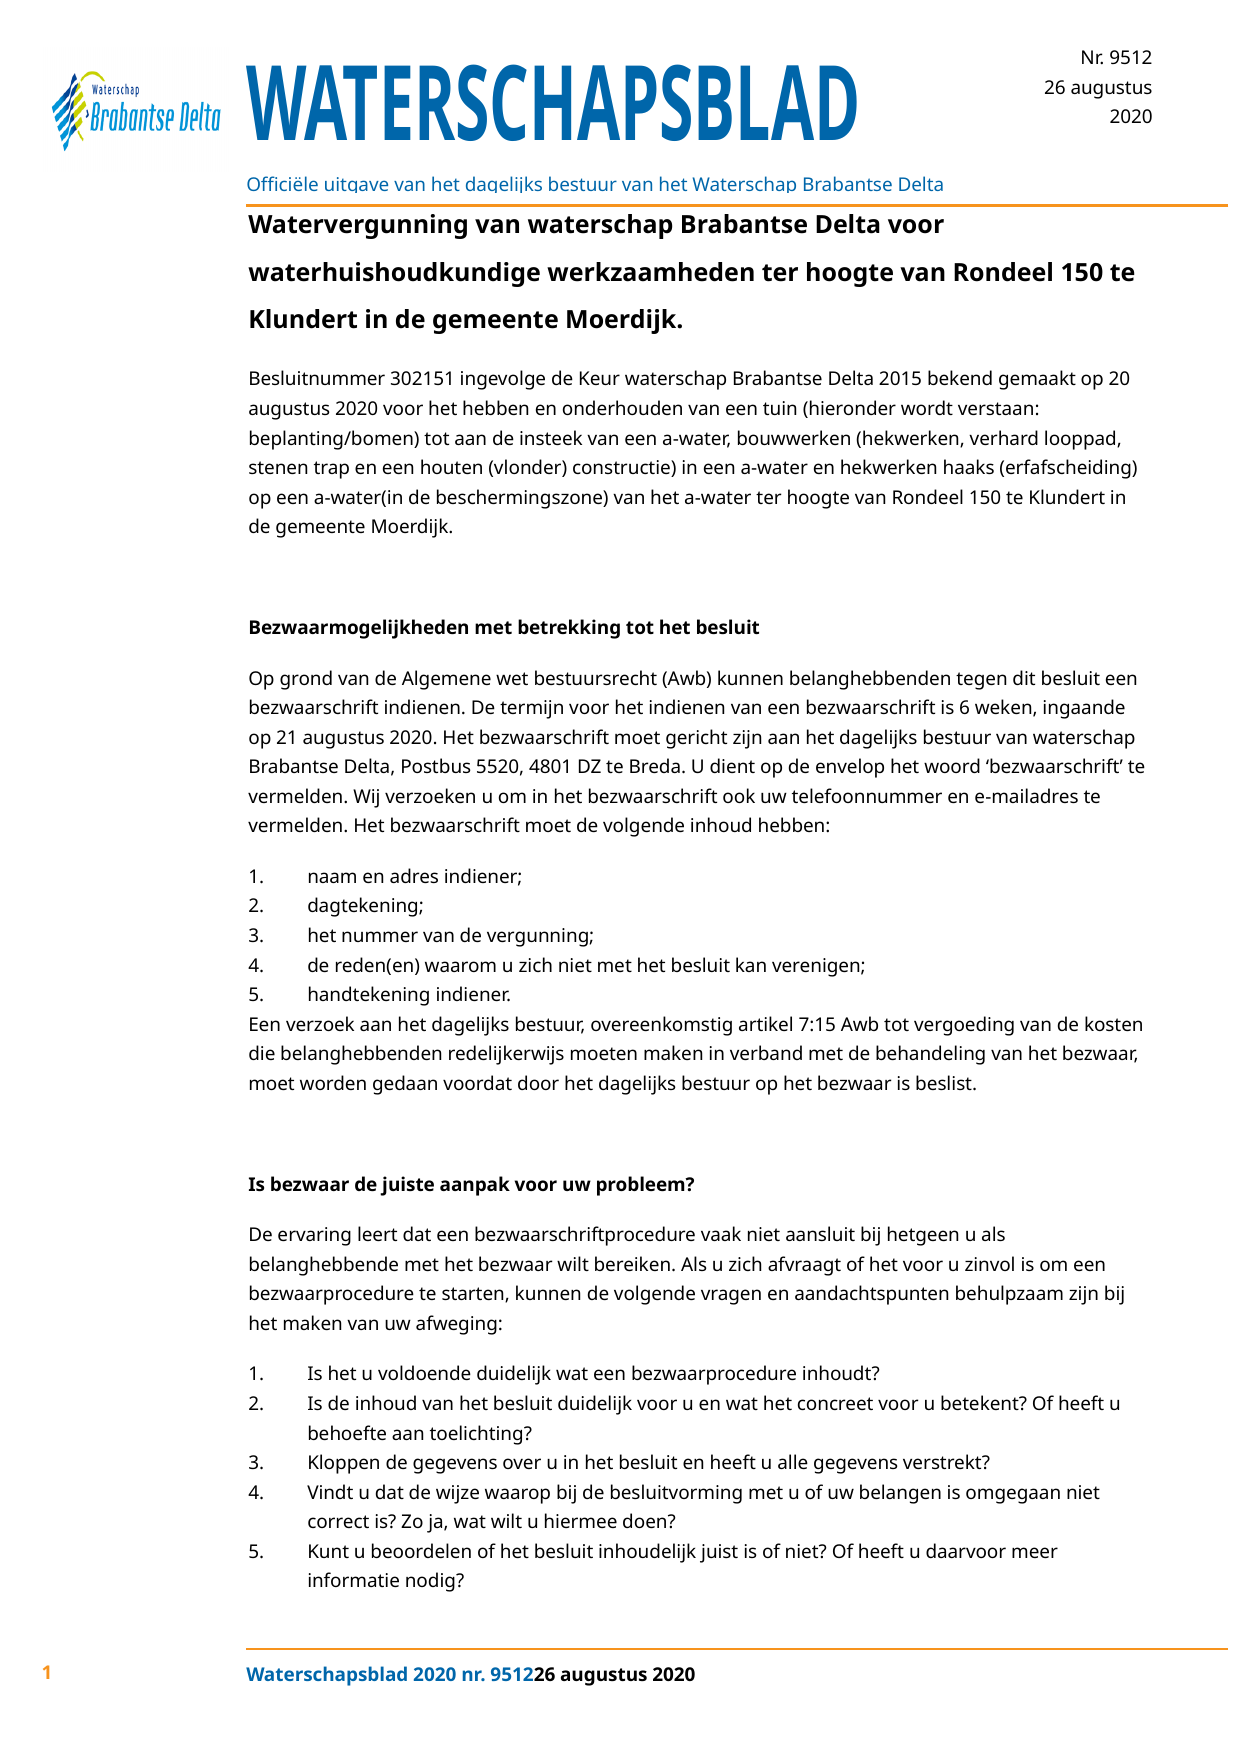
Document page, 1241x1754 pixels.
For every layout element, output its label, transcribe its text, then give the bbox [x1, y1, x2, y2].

list Kunt u beoordelen of het besluit inhoudelijk juist is of niet? Of heeft u daarvoor meer informatie nodig? [248, 1538, 1152, 1593]
text Watervergunning van waterschap Brabantse Delta voor waterhuishoudkundige werkzaamheden ter hoogte van Rondeel 150 te Klundert in de gemeente Moerdijk. [248, 207, 1152, 336]
picture [41, 47, 231, 172]
text Is bezwaar de juiste aanpak voor uw probleem? [248, 1171, 1152, 1197]
list Is het u voldoende duidelijk wat een bezwaarprocedure inhoudt? [248, 1361, 1152, 1386]
list naam en adres indiener; [248, 863, 1152, 889]
list dagtekening; [248, 893, 1152, 918]
text De ervaring leert dat een bezwaarschriftprocedure vaak niet aansluit bij hetgeen u als belanghebbende met het bezwaar wilt bereiken. Als u zich afvraagt of het voor u zinvol is om een bezwaarprocedure te starten, kunnen de volgende vragen en aandachtspunten behulpzaam zijn bij het maken van uw afweging: [248, 1221, 1152, 1336]
list Vindt u dat de wijze waarop bij de besluitvorming met u of uw belangen is omgegaan niet correct is? Zo ja, wat wilt u hiermee doen? [248, 1479, 1152, 1534]
text Op grond van de Algemene wet bestuursrecht (Awb) kunnen belanghebbenden tegen dit besluit een bezwaarschrift indienen. De termijn voor het indienen van een bezwaarschrift is 6 weken, ingaande op 21 augustus 2020. Het bezwaarschrift moet gericht zijn aan het dagelijks bestuur van waterschap Brabantse Delta, Postbus 5520, 4801 DZ te Breda. U dient op de envelop het woord ‘bezwaarschrift’ te vermelden. Wij verzoeken u om in het bezwaarschrift ook uw telefoonnummer en e‑mailadres te vermelden. Het bezwaarschrift moet de volgende inhoud hebben: [248, 665, 1152, 838]
list de reden(en) waarom u zich niet met het besluit kan verenigen; [248, 952, 1152, 977]
text Besluitnummer 302151 ingevolge de Keur waterschap Brabantse Delta 2015 bekend gemaakt op 20 augustus 2020 voor het hebben en onderhouden van een tuin (hieronder wordt verstaan: beplanting/bomen) tot aan de insteek van een a-water, bouwwerken (hekwerken, verhard looppad, stenen trap en een houten (vlonder) constructie) in een a-water en hekwerken haaks (erfafscheiding) op een a-water(in de beschermingszone) van het a-water ter hoogte van Rondeel 150 te Klundert in de gemeente Moerdijk. [248, 366, 1152, 539]
list het nummer van de vergunning; [248, 922, 1152, 948]
text Bezwaarmogelijkheden met betrekking tot het besluit [248, 614, 1152, 640]
list Is de inhoud van het besluit duidelijk voor u en wat het concreet voor u betekent? Of heeft u behoefte aan toelichting? [248, 1390, 1152, 1445]
list handtekening indiener. [248, 981, 1152, 1007]
text Een verzoek aan het dagelijks bestuur, overeenkomstig artikel 7:15 Awb tot vergoeding van de kosten die belanghebbenden redelijkerwijs moeten maken in verband met de behandeling van het bezwaar, moet worden gedaan voordat door het dagelijks bestuur op het bezwaar is beslist. [248, 1011, 1152, 1096]
list Kloppen de gegevens over u in het besluit en heeft u alle gegevens verstrekt? [248, 1449, 1152, 1475]
